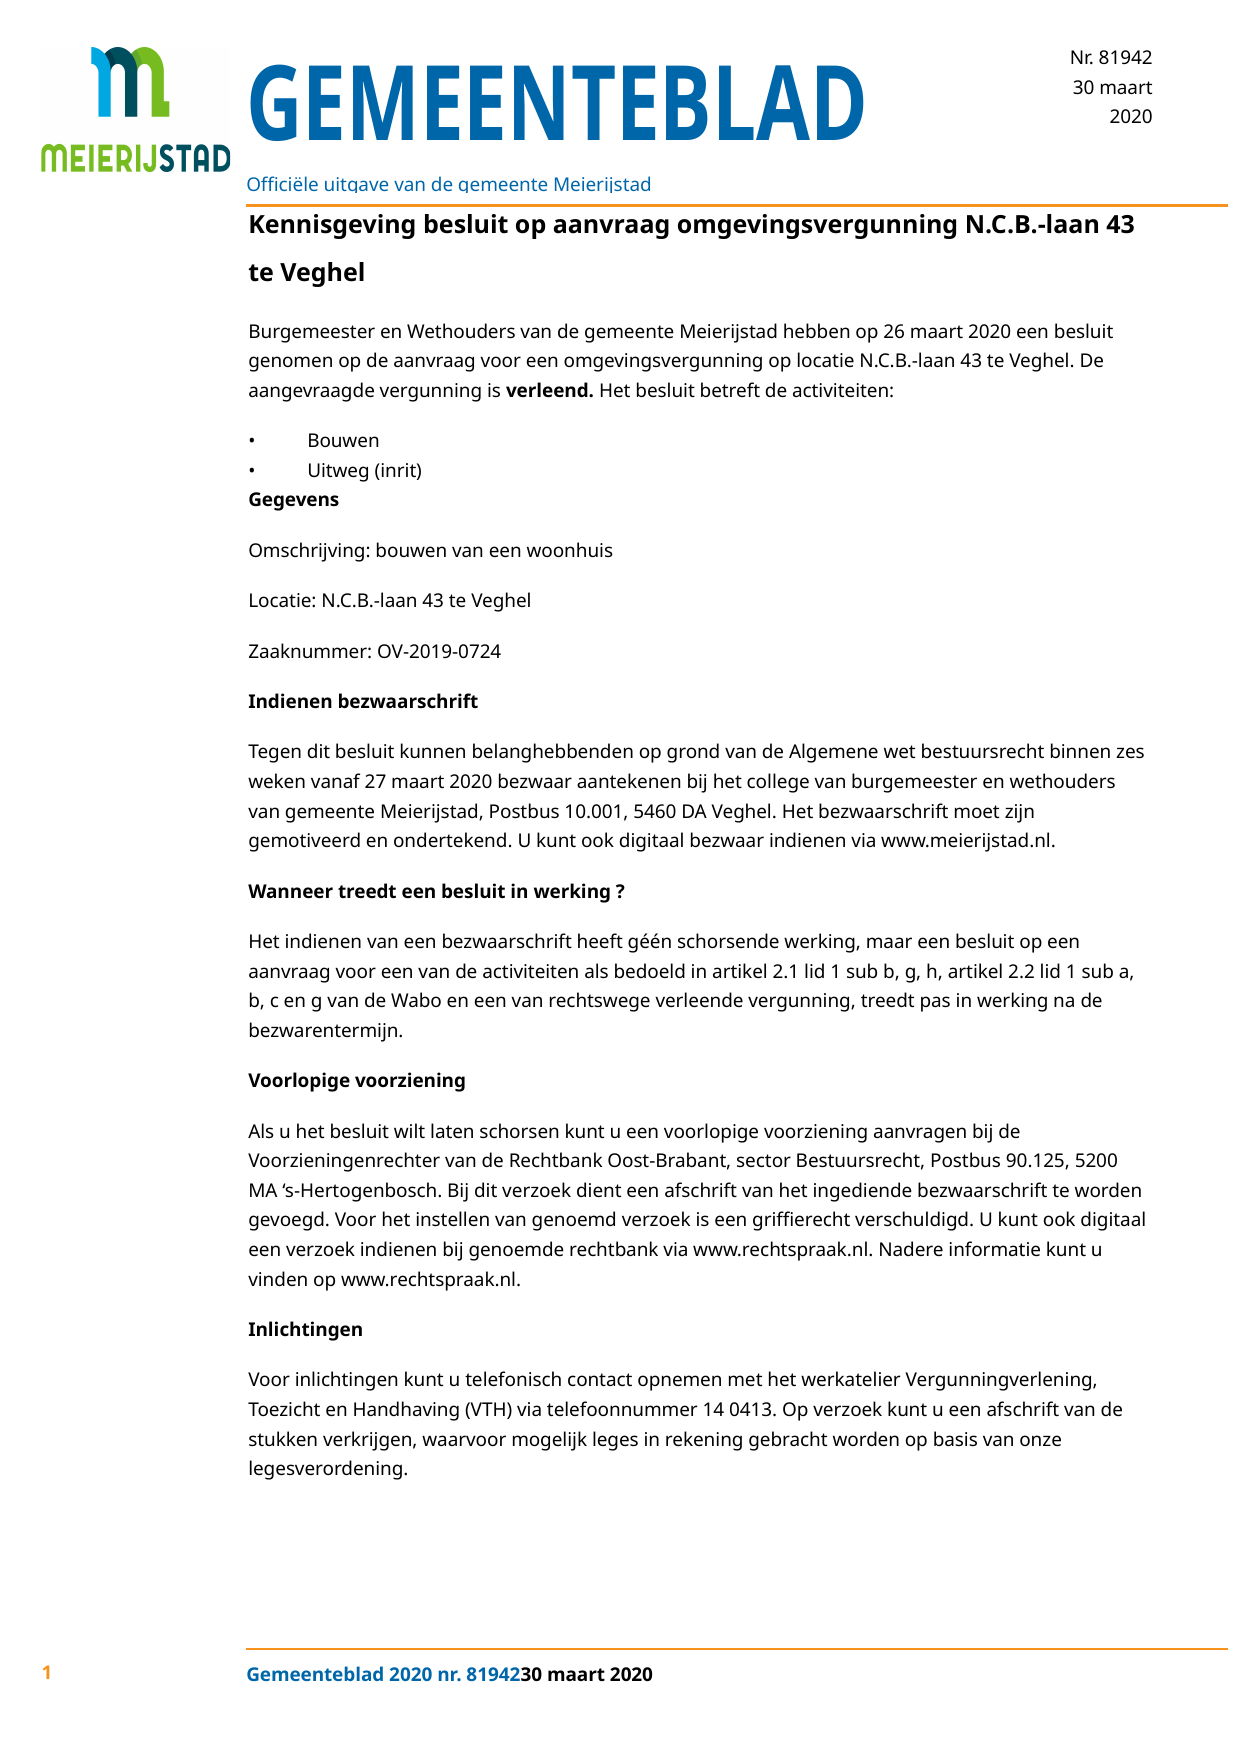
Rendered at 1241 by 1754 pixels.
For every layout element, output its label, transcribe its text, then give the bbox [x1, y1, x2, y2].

text Tegen dit besluit kunnen belanghebbenden op grond van de Algemene wet bestuursrecht binnen zes weken vanaf 27 maart 2020 bezwaar aantekenen bij het college van burgemeester en wethouders van gemeente Meierijstad, Postbus 10.001, 5460 DA Veghel. Het bezwaarschrift moet zijn gemotiveerd en ondertekend. U kunt ook digitaal bezwaar indienen via www.meierijstad.nl. [248, 739, 1152, 853]
text Het indienen van een bezwaarschrift heeft géén schorsende werking, maar een besluit op een aanvraag voor een van de activiteiten als bedoeld in artikel 2.1 lid 1 sub b, g, h, artikel 2.2 lid 1 sub a, b, c en g van de Wabo en een van rechtswege verleende vergunning, treedt pas in werking na de bezwarentermijn. [248, 928, 1152, 1043]
text Indienen bezwaarschrift [248, 688, 1152, 714]
text Inlichtingen [248, 1316, 1152, 1342]
text Voorlopige voorziening [248, 1067, 1152, 1093]
list Uitweg (inrit) [248, 457, 1152, 483]
list Bouwen [248, 427, 1152, 453]
text Als u het besluit wilt laten schorsen kunt u een voorlopige voorziening aanvragen bij de Voorzieningenrechter van de Rechtbank Oost-Brabant, sector Bestuursrecht, Postbus 90.125, 5200 MA ‘s-Hertogenbosch. Bij dit verzoek dient een afschrift van het ingediende bezwaarschrift te worden gevoegd. Voor het instellen van genoemd verzoek is een griffierecht verschuldigd. U kunt ook digitaal een verzoek indienen bij genoemde rechtbank via www.rechtspraak.nl. Nadere informatie kunt u vinden op www.rechtspraak.nl. [248, 1118, 1152, 1292]
picture [41, 47, 231, 172]
text Gegevens [248, 487, 1152, 512]
text Voor inlichtingen kunt u telefonisch contact opnemen met het werkatelier Vergunningverlening, Toezicht en Handhaving (VTH) via telefoonnummer 14 0413. Op verzoek kunt u een afschrift van de stukken verkrijgen, waarvoor mogelijk leges in rekening gebracht worden op basis van onze legesverordening. [248, 1367, 1152, 1481]
text Locatie: N.C.B.-laan 43 te Veghel [248, 587, 1152, 613]
text Kennisgeving besluit op aanvraag omgevingsvergunning N.C.B.-laan 43 te Veghel [248, 207, 1152, 288]
text Wanneer treedt een besluit in werking ? [248, 878, 1152, 904]
text Zaaknummer: OV-2019-0724 [248, 638, 1152, 664]
text Burgemeester en Wethouders van de gemeente Meierijstad hebben op 26 maart 2020 een besluit genomen op de aanvraag voor een omgevingsvergunning op locatie N.C.B.-laan 43 te Veghel. De aangevraagde vergunning is verleend. Het besluit betreft de activiteiten: [248, 318, 1152, 403]
text Omschrijving: bouwen van een woonhuis [248, 537, 1152, 563]
